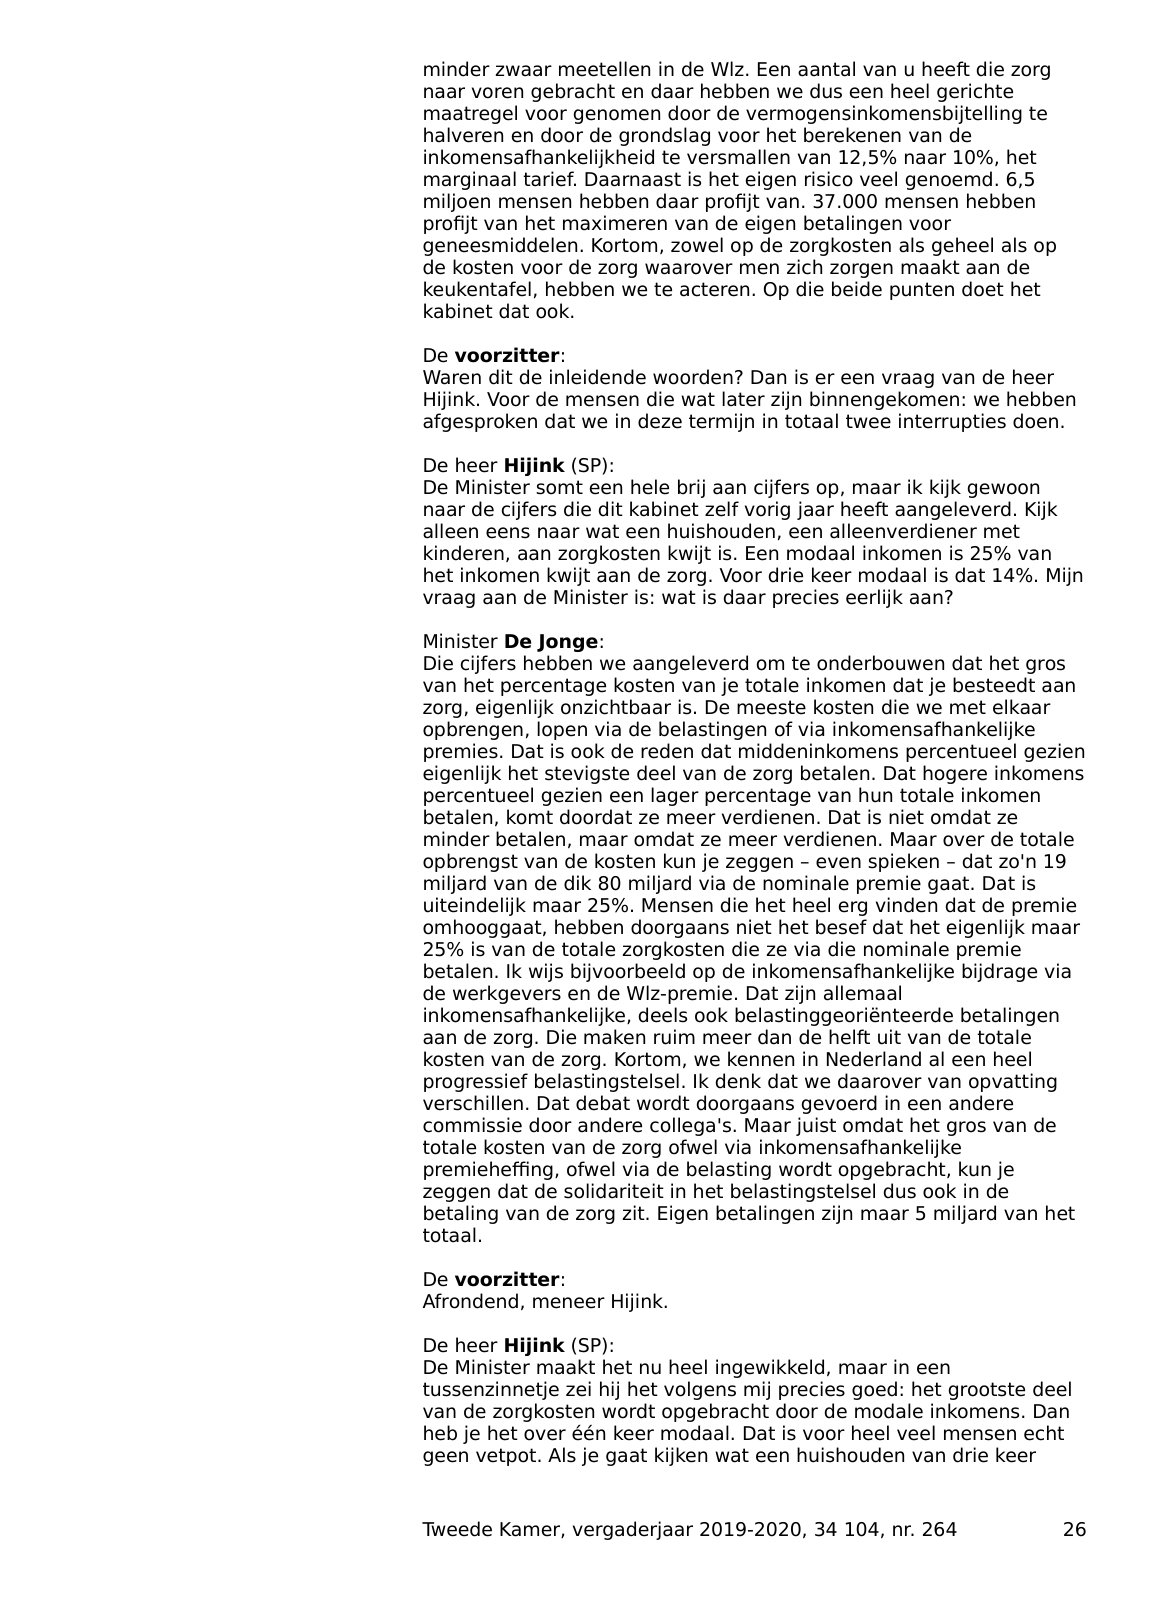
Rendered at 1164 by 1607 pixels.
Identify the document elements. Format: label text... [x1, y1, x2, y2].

text De Minister maakt het nu heel ingewikkeld, maar in een tussenzinnetje zei hij het volgens mij precies goed: het grootste deel van de zorgkosten wordt opgebracht door de modale inkomens. Dan heb je het over één keer modaal. Dat is voor heel veel mensen echt geen vetpot. Als je gaat kijken wat een huishouden van drie keer [422, 1357, 1087, 1467]
text minder zwaar meetellen in de Wlz. Een aantal van u heeft die zorg naar voren gebracht en daar hebben we dus een heel gerichte maatregel voor genomen door de vermogensinkomensbijtelling te halveren en door de grondslag voor het berekenen van de inkomensafhankelijkheid te versmallen van 12,5% naar 10%, het marginaal tarief. Daarnaast is het eigen risico veel genoemd. 6,5 miljoen mensen hebben daar profijt van. 37.000 mensen hebben profijt van het maximeren van de eigen betalingen voor geneesmiddelen. Kortom, zowel op de zorgkosten als geheel als op de kosten voor de zorg waarover men zich zorgen maakt aan de keukentafel, hebben we te acteren. Op die beide punten doet het kabinet dat ook. [422, 59, 1087, 323]
text De voorzitter: [422, 1269, 1087, 1291]
text De heer Hijink (SP): [422, 455, 1087, 477]
text Afrondend, meneer Hijink. [422, 1291, 1087, 1313]
text Die cijfers hebben we aangeleverd om te onderbouwen dat het gros van het percentage kosten van je totale inkomen dat je besteedt aan zorg, eigenlijk onzichtbaar is. De meeste kosten die we met elkaar opbrengen, lopen via de belastingen of via inkomensafhankelijke premies. Dat is ook de reden dat middeninkomens percentueel gezien eigenlijk het stevigste deel van de zorg betalen. Dat hogere inkomens percentueel gezien een lager percentage van hun totale inkomen betalen, komt doordat ze meer verdienen. Dat is niet omdat ze minder betalen, maar omdat ze meer verdienen. Maar over de totale opbrengst van de kosten kun je zeggen – even spieken – dat zo'n 19 miljard van de dik 80 miljard via de nominale premie gaat. Dat is uiteindelijk maar 25%. Mensen die het heel erg vinden dat de premie omhooggaat, hebben doorgaans niet het besef dat het eigenlijk maar 25% is van de totale zorgkosten die ze via die nominale premie betalen. Ik wijs bijvoorbeeld op de inkomensafhankelijke bijdrage via de werkgevers en de Wlz-premie. Dat zijn allemaal inkomensafhankelijke, deels ook belastinggeoriënteerde betalingen aan de zorg. Die maken ruim meer dan de helft uit van de totale kosten van de zorg. Kortom, we kennen in Nederland al een heel progressief belastingstelsel. Ik denk dat we daarover van opvatting verschillen. Dat debat wordt doorgaans gevoerd in een andere commissie door andere collega's. Maar juist omdat het gros van de totale kosten van de zorg ofwel via inkomensafhankelijke premieheffing, ofwel via de belasting wordt opgebracht, kun je zeggen dat de solidariteit in het belastingstelsel dus ook in de betaling van de zorg zit. Eigen betalingen zijn maar 5 miljard van het totaal. [422, 653, 1087, 1247]
text De Minister somt een hele brij aan cijfers op, maar ik kijk gewoon naar de cijfers die dit kabinet zelf vorig jaar heeft aangeleverd. Kijk alleen eens naar wat een huishouden, een alleenverdiener met kinderen, aan zorgkosten kwijt is. Een modaal inkomen is 25% van het inkomen kwijt aan de zorg. Voor drie keer modaal is dat 14%. Mijn vraag aan de Minister is: wat is daar precies eerlijk aan? [422, 477, 1087, 609]
text De voorzitter: [422, 345, 1087, 367]
text De heer Hijink (SP): [422, 1335, 1087, 1357]
text Minister De Jonge: [422, 631, 1087, 653]
text Waren dit de inleidende woorden? Dan is er een vraag van de heer Hijink. Voor de mensen die wat later zijn binnengekomen: we hebben afgesproken dat we in deze termijn in totaal twee interrupties doen. [422, 367, 1087, 433]
